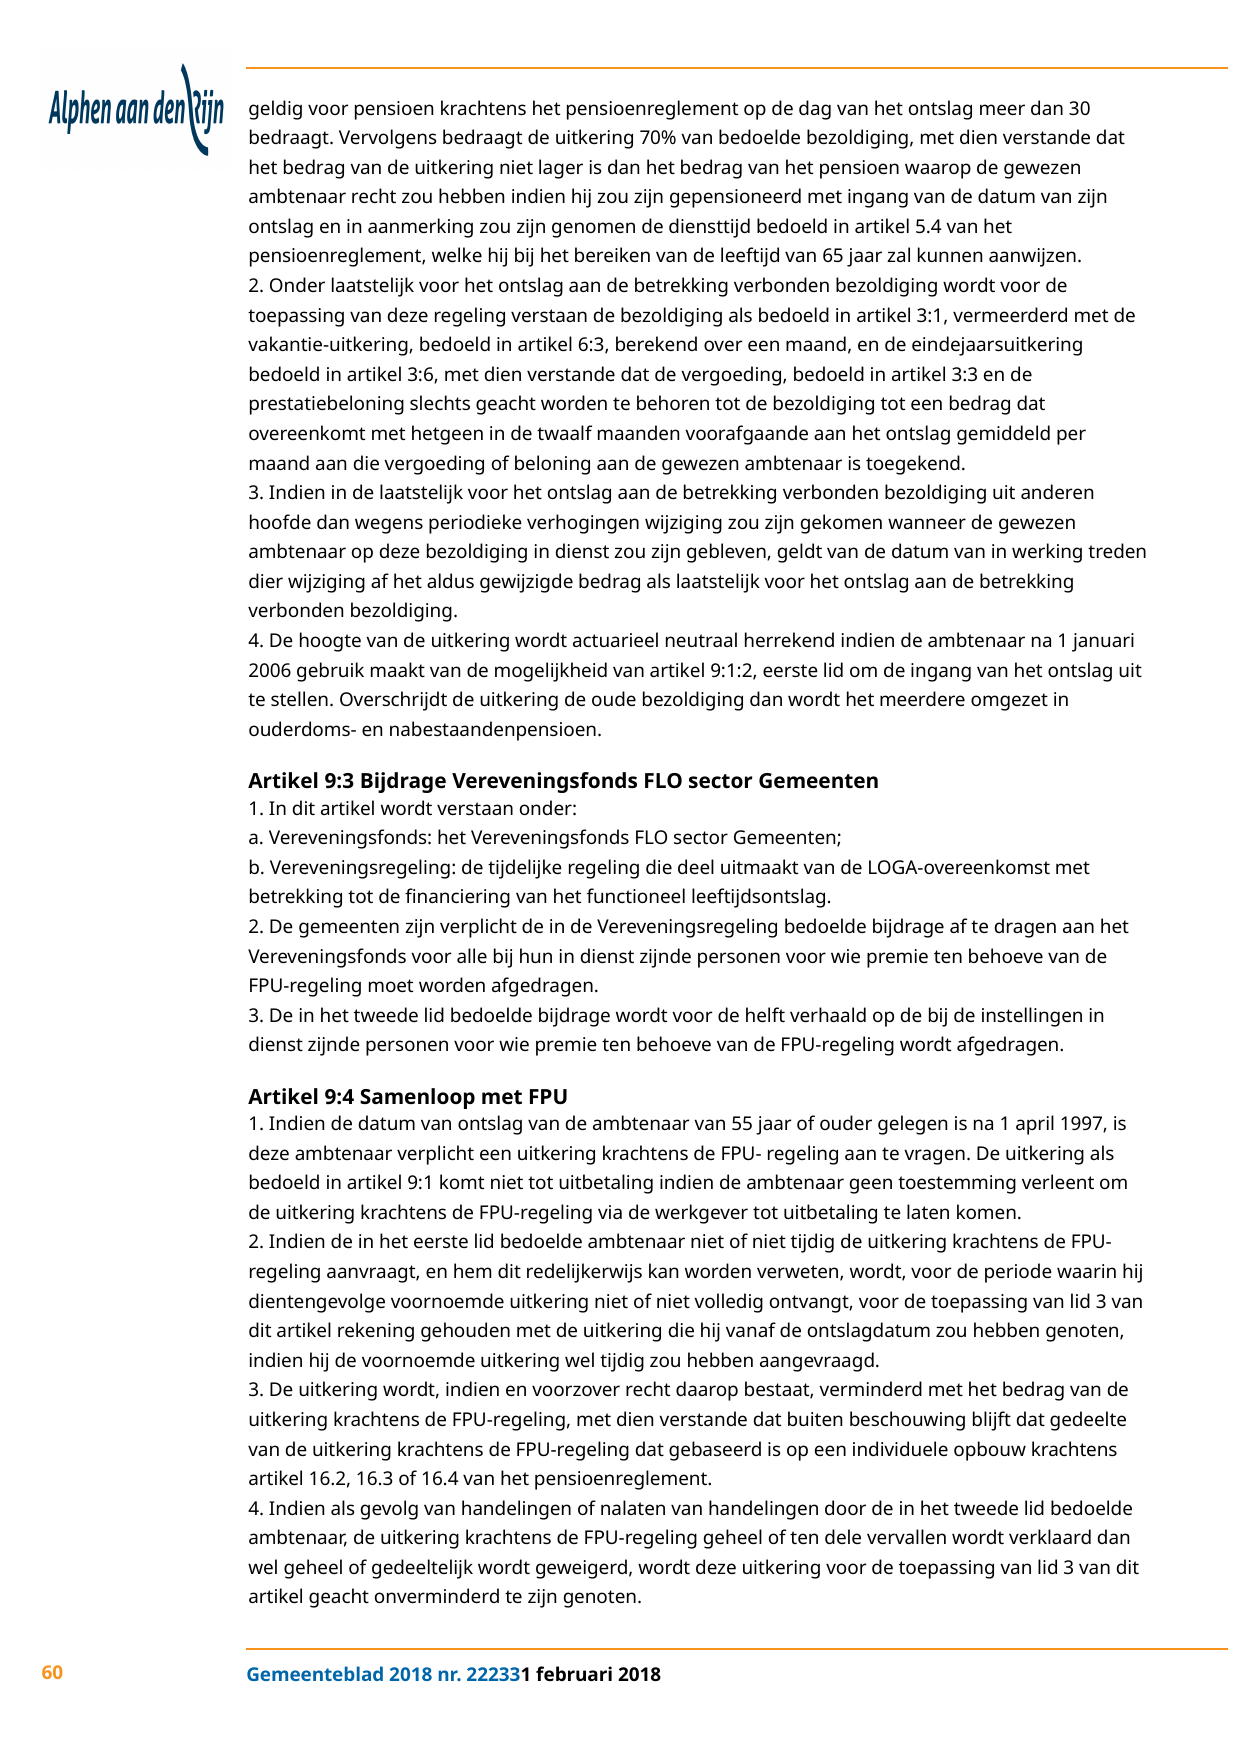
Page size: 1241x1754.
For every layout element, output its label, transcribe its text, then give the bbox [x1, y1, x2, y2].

picture [41, 47, 231, 172]
text Artikel 9:3 Bijdrage Vereveningsfonds FLO sector Gemeenten [248, 766, 1152, 795]
text geldig voor pensioen krachtens het pensioenreglement op de dag van het ontslag meer dan 30 bedraagt. Vervolgens bedraagt de uitkering 70% van bedoelde bezoldiging, met dien verstande dat het bedrag van de uitkering niet lager is dan het bedrag van het pensioen waarop de gewezen ambtenaar recht zou hebben indien hij zou zijn gepensioneerd met ingang van de datum van zijn ontslag en in aanmerking zou zijn genomen de diensttijd bedoeld in artikel 5.4 van het pensioenreglement, welke hij bij het bereiken van de leeftijd van 65 jaar zal kunnen aanwijzen. [248, 95, 1152, 268]
text a. Vereveningsfonds: het Vereveningsfonds FLO sector Gemeenten; [248, 824, 1152, 850]
text 2. Indien de in het eerste lid bedoelde ambtenaar niet of niet tijdig de uitkering krachtens de FPU-regeling aanvraagt, en hem dit redelijkerwijs kan worden verweten, wordt, voor de periode waarin hij dientengevolge voornoemde uitkering niet of niet volledig ontvangt, voor de toepassing van lid 3 van dit artikel rekening gehouden met de uitkering die hij vanaf de ontslagdatum zou hebben genoten, indien hij de voornoemde uitkering wel tijdig zou hebben aangevraagd. [248, 1229, 1152, 1373]
text 3. Indien in de laatstelijk voor het ontslag aan de betrekking verbonden bezoldiging uit anderen hoofde dan wegens periodieke verhogingen wijziging zou zijn gekomen wanneer de gewezen ambtenaar op deze bezoldiging in dienst zou zijn gebleven, geldt van de datum van in werking treden dier wijziging af het aldus gewijzigde bedrag als laatstelijk voor het ontslag aan de betrekking verbonden bezoldiging. [248, 479, 1152, 623]
text 3. De in het tweede lid bedoelde bijdrage wordt voor de helft verhaald op de bij de instellingen in dienst zijnde personen voor wie premie ten behoeve van de FPU-regeling wordt afgedragen. [248, 1002, 1152, 1057]
text 1. In dit artikel wordt verstaan onder: [248, 795, 1152, 821]
text 2. De gemeenten zijn verplicht de in de Vereveningsregeling bedoelde bijdrage af te dragen aan het Vereveningsfonds voor alle bij hun in dienst zijnde personen voor wie premie ten behoeve van de FPU-regeling moet worden afgedragen. [248, 913, 1152, 998]
text 3. De uitkering wordt, indien en voorzover recht daarop bestaat, verminderd met het bedrag van de uitkering krachtens de FPU-regeling, met dien verstande dat buiten beschouwing blijft dat gedeelte van de uitkering krachtens de FPU-regeling dat gebaseerd is op een individuele opbouw krachtens artikel 16.2, 16.3 of 16.4 van het pensioenreglement. [248, 1377, 1152, 1491]
text 2. Onder laatstelijk voor het ontslag aan de betrekking verbonden bezoldiging wordt voor de toepassing van deze regeling verstaan de bezoldiging als bedoeld in artikel 3:1, vermeerderd met de vakantie-uitkering, bedoeld in artikel 6:3, berekend over een maand, en de eindejaarsuitkering bedoeld in artikel 3:6, met dien verstande dat de vergoeding, bedoeld in artikel 3:3 en de prestatiebeloning slechts geacht worden te behoren tot de bezoldiging tot een bedrag dat overeenkomt met hetgeen in de twaalf maanden voorafgaande aan het ontslag gemiddeld per maand aan die vergoeding of beloning aan de gewezen ambtenaar is toegekend. [248, 272, 1152, 476]
text b. Vereveningsregeling: de tijdelijke regeling die deel uitmaakt van de LOGA-overeenkomst met betrekking tot de financiering van het functioneel leeftijdsontslag. [248, 854, 1152, 909]
text 4. De hoogte van de uitkering wordt actuarieel neutraal herrekend indien de ambtenaar na 1 januari 2006 gebruik maakt van de mogelijkheid van artikel 9:1:2, eerste lid om de ingang van het ontslag uit te stellen. Overschrijdt de uitkering de oude bezoldiging dan wordt het meerdere omgezet in ouderdoms- en nabestaandenpensioen. [248, 627, 1152, 742]
text Artikel 9:4 Samenloop met FPU [248, 1082, 1152, 1110]
text 1. Indien de datum van ontslag van de ambtenaar van 55 jaar of ouder gelegen is na 1 april 1997, is deze ambtenaar verplicht een uitkering krachtens de FPU- regeling aan te vragen. De uitkering als bedoeld in artikel 9:1 komt niet tot uitbetaling indien de ambtenaar geen toestemming verleent om de uitkering krachtens de FPU-regeling via de werkgever tot uitbetaling te laten komen. [248, 1110, 1152, 1225]
text 4. Indien als gevolg van handelingen of nalaten van handelingen door de in het tweede lid bedoelde ambtenaar, de uitkering krachtens de FPU-regeling geheel of ten dele vervallen wordt verklaard dan wel geheel of gedeeltelijk wordt geweigerd, wordt deze uitkering voor de toepassing van lid 3 van dit artikel geacht onverminderd te zijn genoten. [248, 1495, 1152, 1609]
